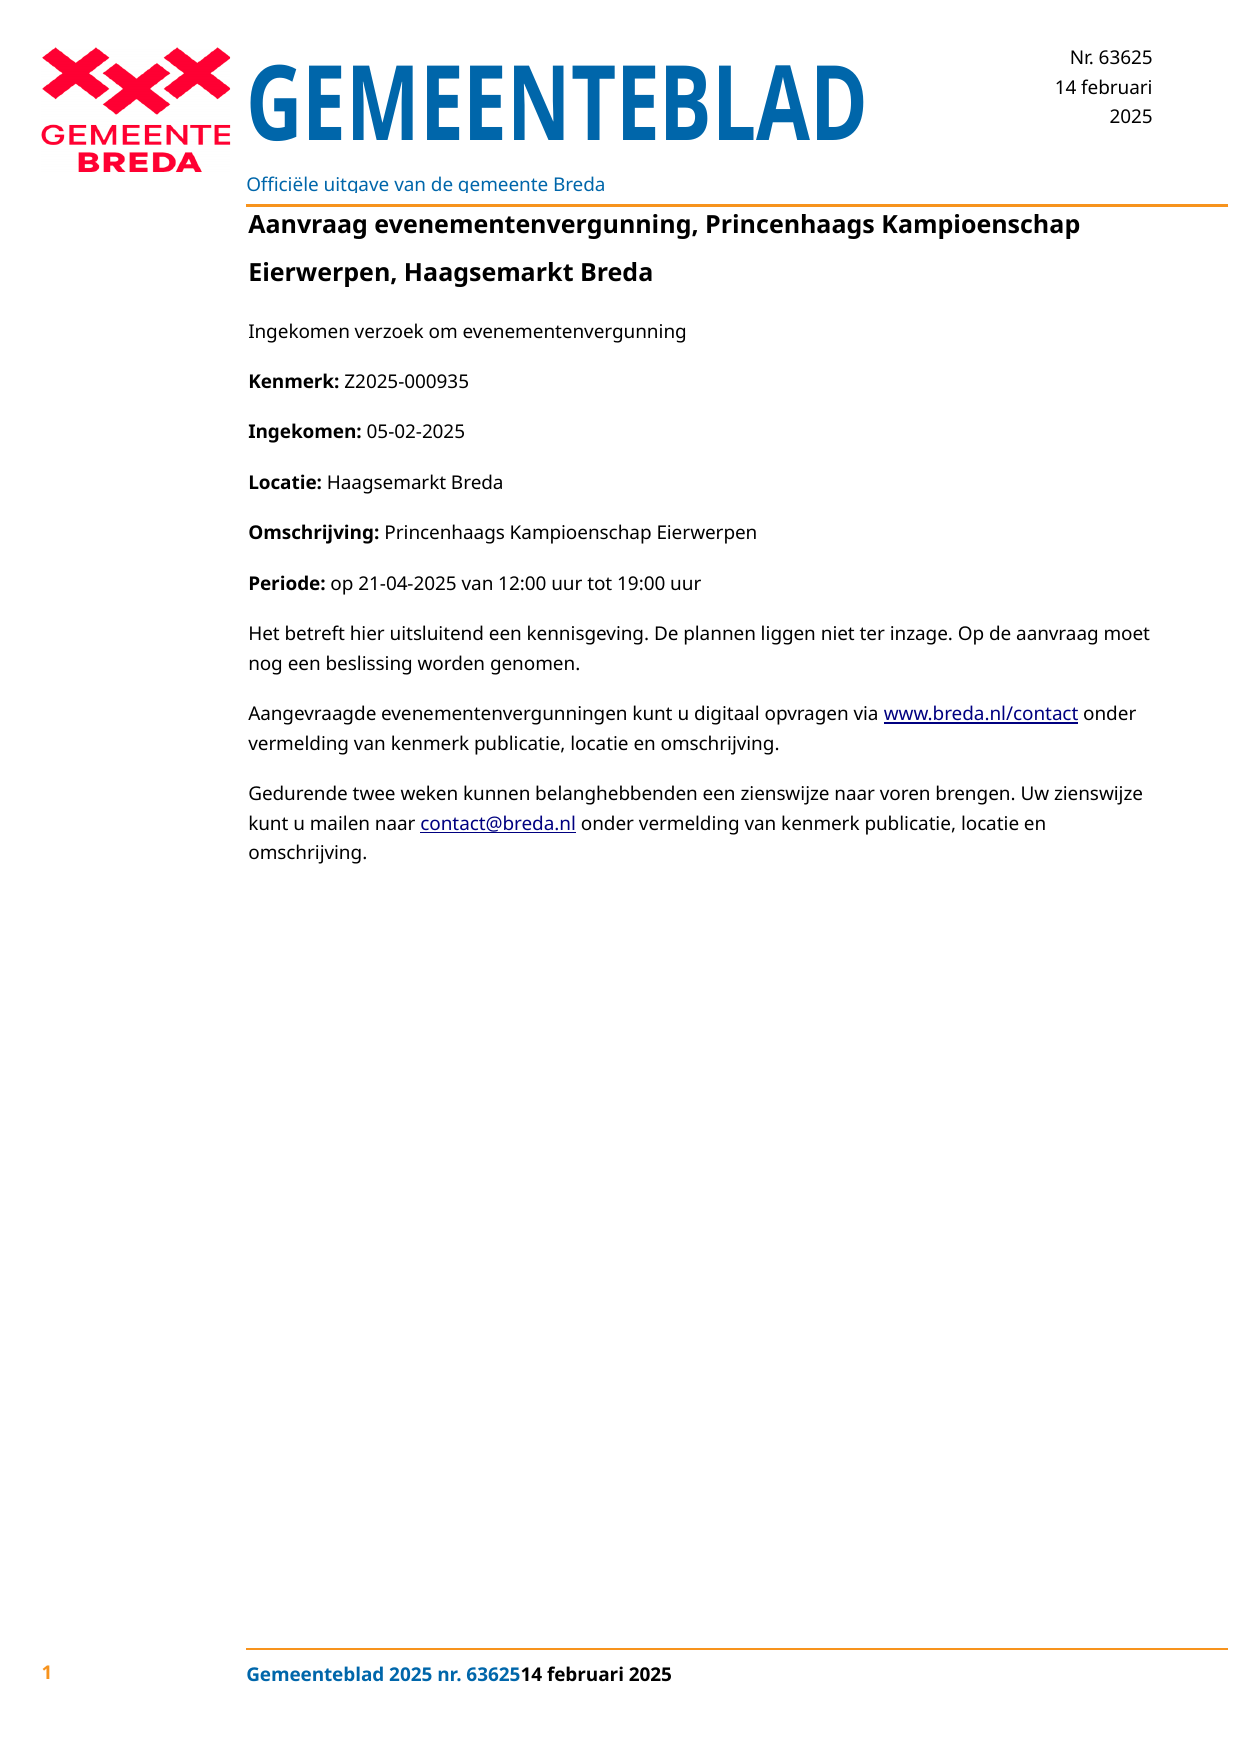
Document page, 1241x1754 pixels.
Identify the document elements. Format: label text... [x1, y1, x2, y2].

text Omschrijving: Princenhaags Kampioenschap Eierwerpen [248, 519, 1152, 545]
text Aanvraag evenementenvergunning, Princenhaags Kampioenschap Eierwerpen, Haagsemarkt Breda [248, 207, 1152, 288]
text Ingekomen verzoek om evenementenvergunning [248, 318, 1152, 344]
text Locatie: Haagsemarkt Breda [248, 469, 1152, 495]
text Kenmerk: Z2025-000935 [248, 368, 1152, 394]
text Ingekomen: 05-02-2025 [248, 419, 1152, 444]
text Periode: op 21-04-2025 van 12:00 uur tot 19:00 uur [248, 570, 1152, 596]
text Het betreft hier uitsluitend een kennisgeving. De plannen liggen niet ter inzage. Op de aanvraag moet nog een beslissing worden genomen. [248, 620, 1152, 676]
picture [41, 47, 231, 172]
text Gedurende twee weken kunnen belanghebbenden een zienswijze naar voren brengen. Uw zienswijze kunt u mailen naar contact@breda.nl onder vermelding van kenmerk publicatie, locatie en omschrijving. [248, 780, 1152, 865]
text Aangevraagde evenementenvergunningen kunt u digitaal opvragen via www.breda.nl/contact onder vermelding van kenmerk publicatie, locatie en omschrijving. [248, 700, 1152, 756]
